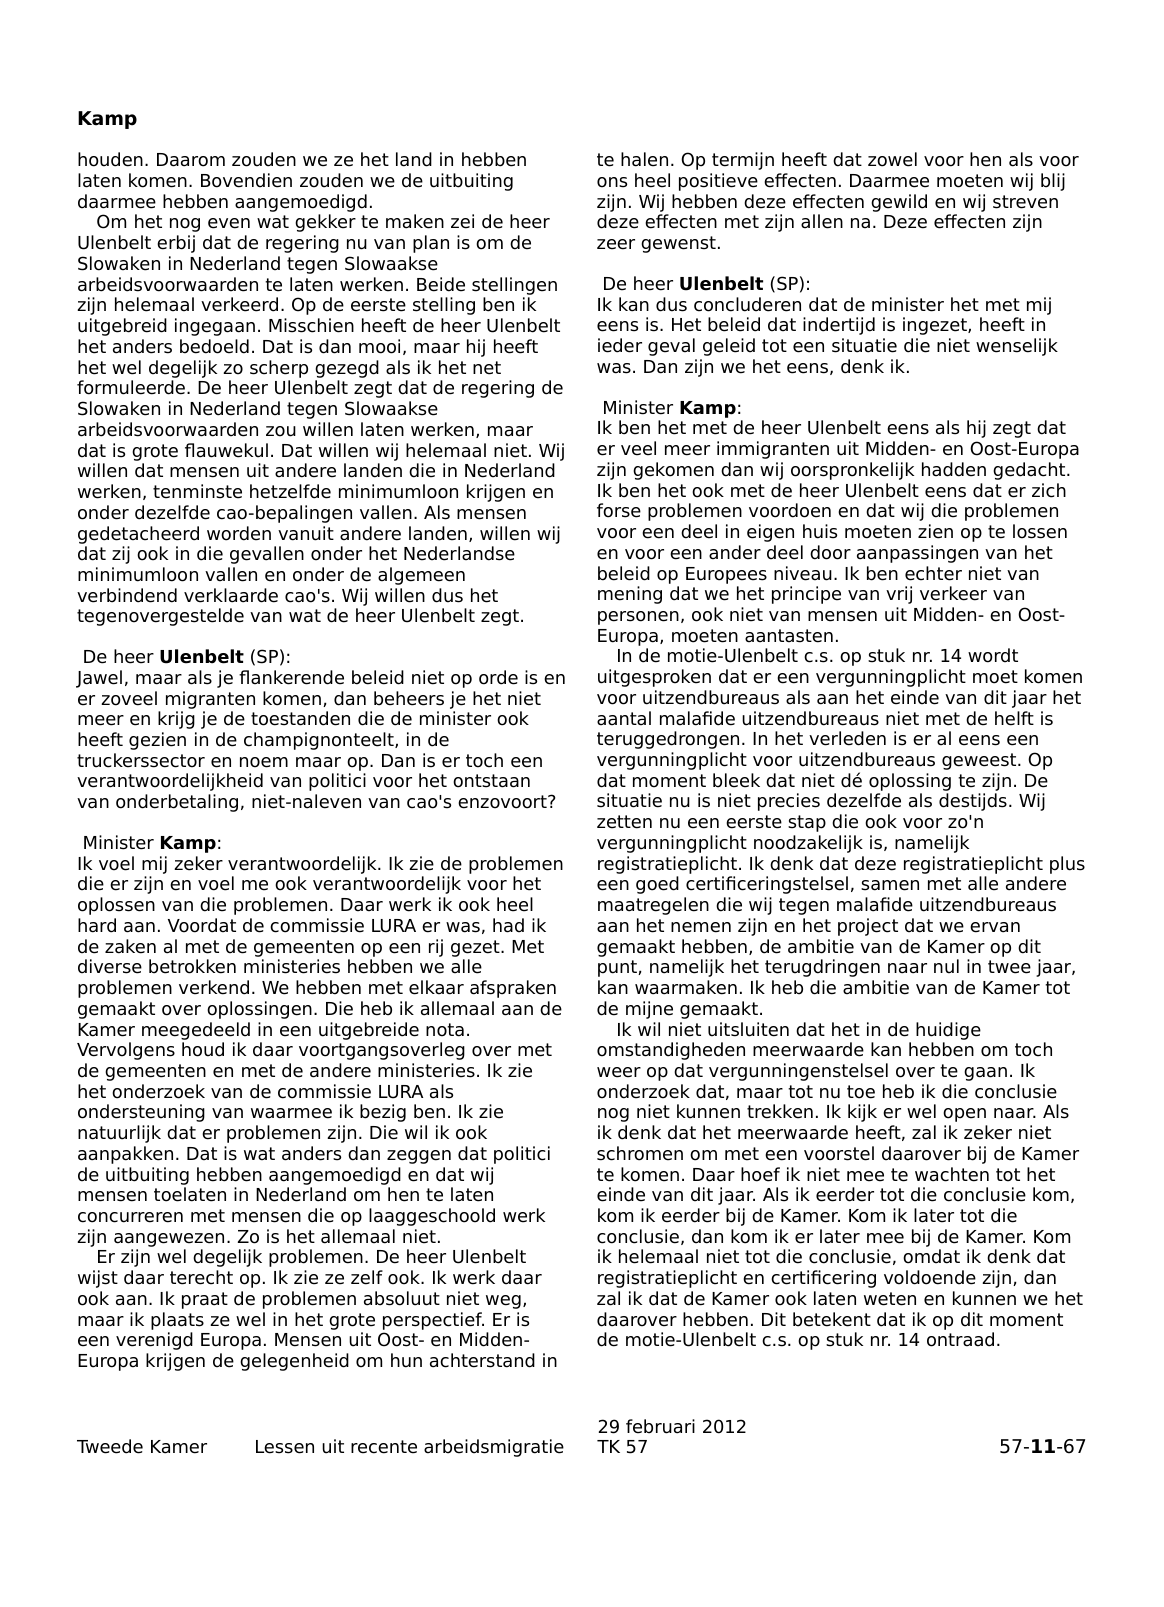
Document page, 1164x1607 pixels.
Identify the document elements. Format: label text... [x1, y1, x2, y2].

text te halen. Op termijn heeft dat zowel voor hen als voor ons heel positieve effecten. Daarmee moeten wij blij zijn. Wij hebben deze effecten gewild en wij streven deze effecten met zijn allen na. Deze effecten zijn zeer gewenst. [596, 150, 1087, 254]
text Ik voel mij zeker verantwoordelijk. Ik zie de problemen die er zijn en voel me ook verantwoordelijk voor het oplossen van die problemen. Daar werk ik ook heel hard aan. Voordat de commissie LURA er was, had ik de zaken al met de gemeenten op een rij gezet. Met diverse betrokken ministeries hebben we alle problemen verkend. We hebben met elkaar afspraken gemaakt over oplossingen. Die heb ik allemaal aan de Kamer meegedeeld in een uitgebreide nota. Vervolgens houd ik daar voortgangsoverleg over met de gemeenten en met de andere ministeries. Ik zie het onderzoek van de commissie LURA als ondersteuning van waarmee ik bezig ben. Ik zie natuurlijk dat er problemen zijn. Die wil ik ook aanpakken. Dat is wat anders dan zeggen dat politici de uitbuiting hebben aangemoedigd en dat wij mensen toelaten in Nederland om hen te laten concurreren met mensen die op laaggeschoold werk zijn aangewezen. Zo is het allemaal niet. [77, 853, 567, 1247]
text Ik ben het met de heer Ulenbelt eens als hij zegt dat er veel meer immigranten uit Midden- en Oost-Europa zijn gekomen dan wij oorspronkelijk hadden gedacht. Ik ben het ook met de heer Ulenbelt eens dat er zich forse problemen voordoen en dat wij die problemen voor een deel in eigen huis moeten zien op te lossen en voor een ander deel door aanpassingen van het beleid op Europees niveau. Ik ben echter niet van mening dat we het principe van vrij verkeer van personen, ook niet van mensen uit Midden- en Oost-Europa, moeten aantasten. [596, 418, 1087, 646]
text Minister Kamp: [596, 397, 1087, 418]
text Ik wil niet uitsluiten dat het in de huidige omstandigheden meerwaarde kan hebben om toch weer op dat vergunningenstelsel over te gaan. Ik onderzoek dat, maar tot nu toe heb ik die conclusie nog niet kunnen trekken. Ik kijk er wel open naar. Als ik denk dat het meerwaarde heeft, zal ik zeker niet schromen om met een voorstel daarover bij de Kamer te komen. Daar hoef ik niet mee te wachten tot het einde van dit jaar. Als ik eerder tot die conclusie kom, kom ik eerder bij de Kamer. Kom ik later tot die conclusie, dan kom ik er later mee bij de Kamer. Kom ik helemaal niet tot die conclusie, omdat ik denk dat registratieplicht en certificering voldoende zijn, dan zal ik dat de Kamer ook laten weten en kunnen we het daarover hebben. Dit betekent dat ik op dit moment de motie-Ulenbelt c.s. op stuk nr. 14 ontraad. [596, 1019, 1087, 1351]
text Ik kan dus concluderen dat de minister het met mij eens is. Het beleid dat indertijd is ingezet, heeft in ieder geval geleid tot een situatie die niet wenselijk was. Dan zijn we het eens, denk ik. [596, 294, 1087, 377]
text De heer Ulenbelt (SP): [77, 647, 567, 668]
text houden. Daarom zouden we ze het land in hebben laten komen. Bovendien zouden we de uitbuiting daarmee hebben aangemoedigd. [77, 150, 567, 212]
text Minister Kamp: [77, 833, 567, 853]
text In de motie-Ulenbelt c.s. op stuk nr. 14 wordt uitgesproken dat er een vergunningplicht moet komen voor uitzendbureaus als aan het einde van dit jaar het aantal malafide uitzendbureaus niet met de helft is teruggedrongen. In het verleden is er al eens een vergunningplicht voor uitzendbureaus geweest. Op dat moment bleek dat niet dé oplossing te zijn. De situatie nu is niet precies dezelfde als destijds. Wij zetten nu een eerste stap die ook voor zo'n vergunningplicht noodzakelijk is, namelijk registratieplicht. Ik denk dat deze registratieplicht plus een goed certificeringstelsel, samen met alle andere maatregelen die wij tegen malafide uitzendbureaus aan het nemen zijn en het project dat we ervan gemaakt hebben, de ambitie van de Kamer op dit punt, namelijk het terugdringen naar nul in twee jaar, kan waarmaken. Ik heb die ambitie van de Kamer tot de mijne gemaakt. [596, 646, 1087, 1019]
text Om het nog even wat gekker te maken zei de heer Ulenbelt erbij dat de regering nu van plan is om de Slowaken in Nederland tegen Slowaakse arbeidsvoorwaarden te laten werken. Beide stellingen zijn helemaal verkeerd. Op de eerste stelling ben ik uitgebreid ingegaan. Misschien heeft de heer Ulenbelt het anders bedoeld. Dat is dan mooi, maar hij heeft het wel degelijk zo scherp gezegd als ik het net formuleerde. De heer Ulenbelt zegt dat de regering de Slowaken in Nederland tegen Slowaakse arbeidsvoorwaarden zou willen laten werken, maar dat is grote flauwekul. Dat willen wij helemaal niet. Wij willen dat mensen uit andere landen die in Nederland werken, tenminste hetzelfde minimumloon krijgen en onder dezelfde cao-bepalingen vallen. Als mensen gedetacheerd worden vanuit andere landen, willen wij dat zij ook in die gevallen onder het Nederlandse minimumloon vallen en onder de algemeen verbindend verklaarde cao's. Wij willen dus het tegenovergestelde van wat de heer Ulenbelt zegt. [77, 212, 567, 627]
text Jawel, maar als je flankerende beleid niet op orde is en er zoveel migranten komen, dan beheers je het niet meer en krijg je de toestanden die de minister ook heeft gezien in de champignonteelt, in de truckerssector en noem maar op. Dan is er toch een verantwoordelijkheid van politici voor het ontstaan van onderbetaling, niet-naleven van cao's enzovoort? [77, 668, 567, 813]
text Er zijn wel degelijk problemen. De heer Ulenbelt wijst daar terecht op. Ik zie ze zelf ook. Ik werk daar ook aan. Ik praat de problemen absoluut niet weg, maar ik plaats ze wel in het grote perspectief. Er is een verenigd Europa. Mensen uit Oost- en Midden-Europa krijgen de gelegenheid om hun achterstand in [77, 1247, 567, 1372]
text De heer Ulenbelt (SP): [596, 274, 1087, 294]
